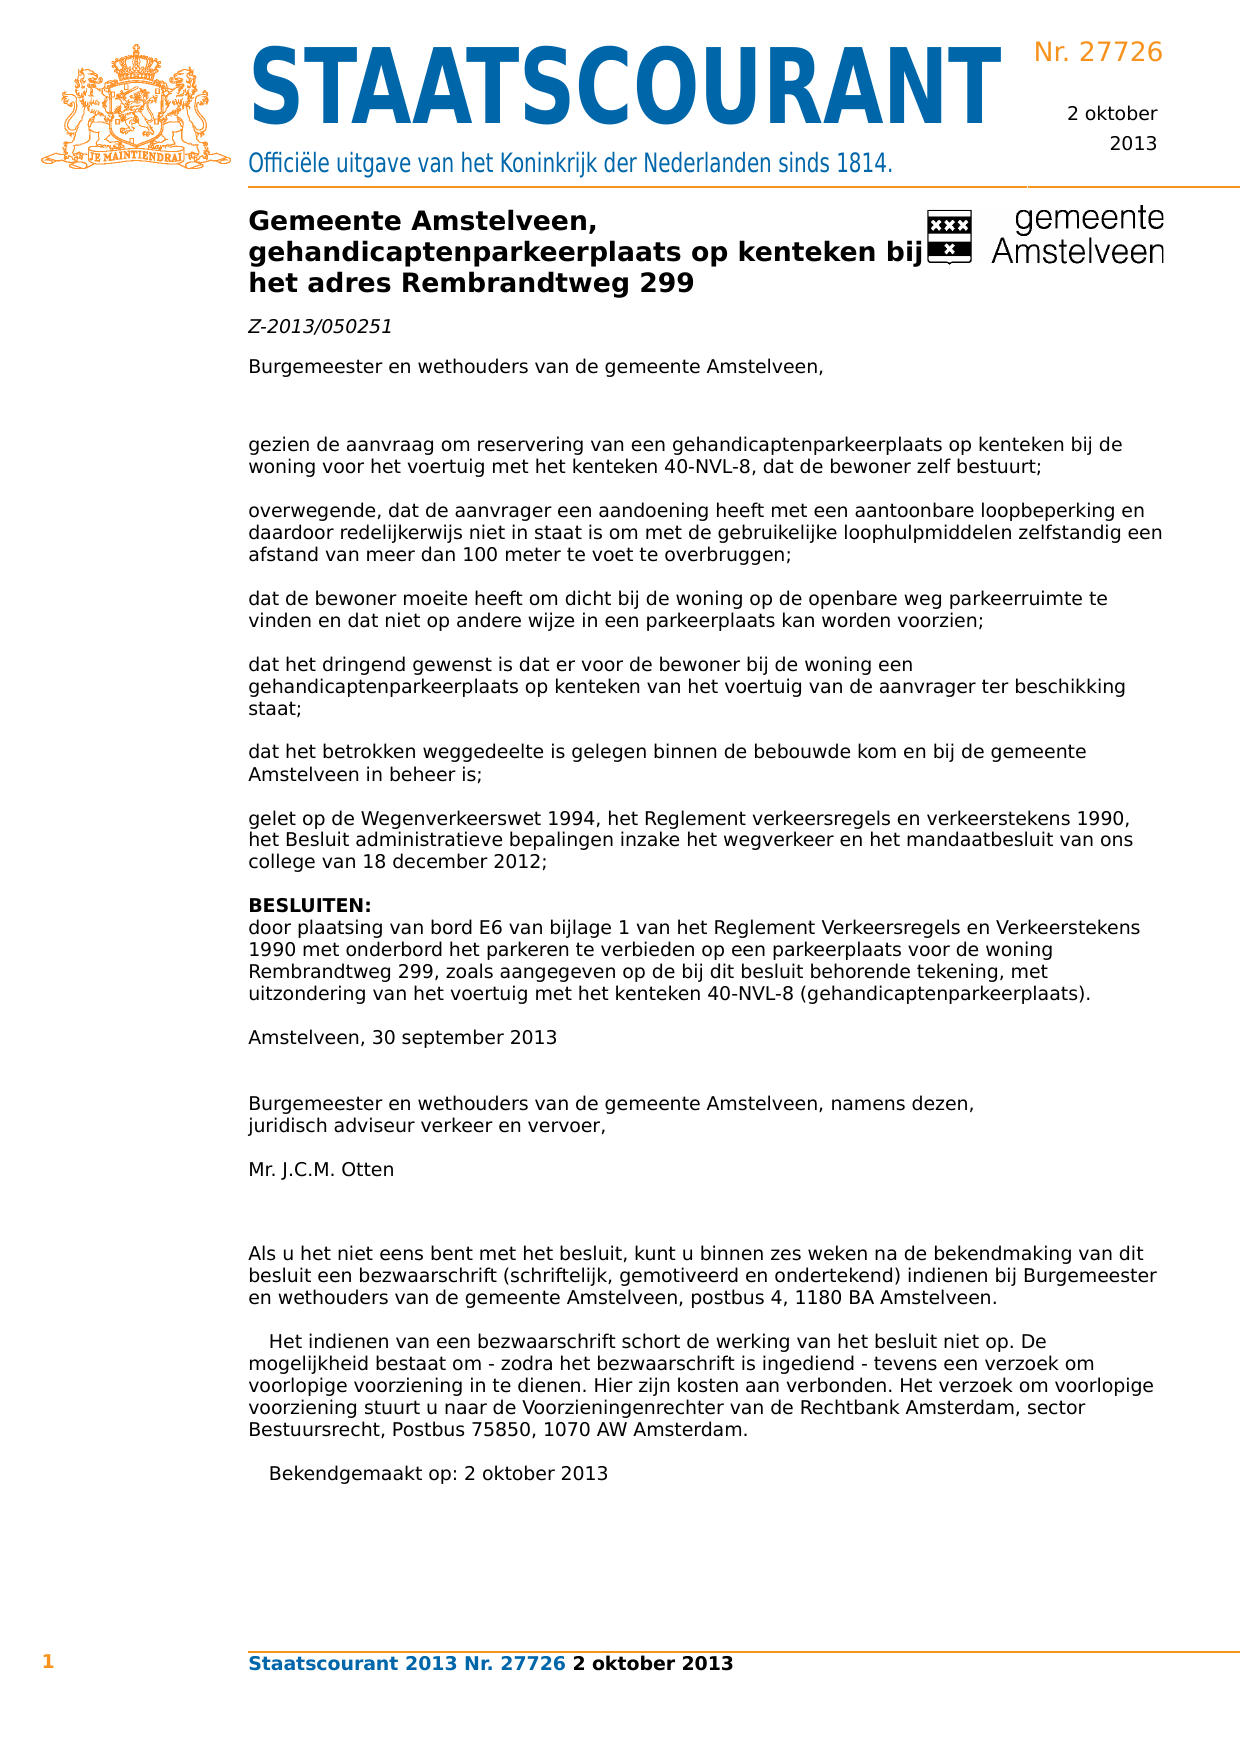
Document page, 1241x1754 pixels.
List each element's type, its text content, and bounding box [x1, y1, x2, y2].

text BESLUITEN: [248, 895, 1163, 917]
text door plaatsing van bord E6 van bijlage 1 van het Reglement Verkeersregels en Verkeerstekens 1990 met onderbord het parkeren te verbieden op een parkeerplaats voor de woning Rembrandtweg 299, zoals aangegeven op de bij dit besluit behorende tekening, met uitzondering van het voertuig met het kenteken 40-NVL-8 (gehandicaptenparkeerplaats). [248, 917, 1163, 1005]
text Burgemeester en wethouders van de gemeente Amstelveen, [248, 356, 1163, 378]
text gezien de aanvraag om reservering van een gehandicaptenparkeerplaats op kenteken bij de woning voor het voertuig met het kenteken 40-NVL-8, dat de bewoner zelf bestuurt; [248, 434, 1163, 478]
text dat het dringend gewenst is dat er voor de bewoner bij de woning een gehandicaptenparkeerplaats op kenteken van het voertuig van de aanvrager ter beschikking staat; [248, 653, 1163, 719]
picture [41, 44, 231, 169]
text gelet op de Wegenverkeerswet 1994, het Reglement verkeersregels en verkeerstekens 1990, het Besluit administratieve bepalingen inzake het wegverkeer en het mandaatbesluit van ons college van 18 december 2012; [248, 807, 1163, 873]
text Burgemeester en wethouders van de gemeente Amstelveen, namens dezen, [248, 1093, 1163, 1115]
text Mr. J.C.M. Otten [248, 1159, 1163, 1181]
text Amstelveen, 30 september 2013 [248, 1027, 1163, 1049]
text dat de bewoner moeite heeft om dicht bij de woning op de openbare weg parkeerruimte te vinden en dat niet op andere wijze in een parkeerplaats kan worden voorzien; [248, 588, 1163, 632]
picture [927, 205, 1164, 265]
text overwegende, dat de aanvrager een aandoening heeft met een aantoonbare loopbeperking en daardoor redelijkerwijs niet in staat is om met de gebruikelijke loophulpmiddelen zelfstandig een afstand van meer dan 100 meter te voet te overbruggen; [248, 500, 1163, 566]
text Bekendgemaakt op: 2 oktober 2013 [248, 1462, 1163, 1484]
text dat het betrokken weggedeelte is gelegen binnen de bebouwde kom en bij de gemeente Amstelveen in beheer is; [248, 741, 1163, 785]
text juridisch adviseur verkeer en vervoer, [248, 1115, 1163, 1137]
text Het indienen van een bezwaarschrift schort de werking van het besluit niet op. De mogelijkheid bestaat om - zodra het bezwaarschrift is ingediend - tevens een verzoek om voorlopige voorziening in te dienen. Hier zijn kosten aan verbonden. Het verzoek om voorlopige voorziening stuurt u naar de Voorzieningenrechter van de Rechtbank Amsterdam, sector Bestuursrecht, Postbus 75850, 1070 AW Amsterdam. [248, 1331, 1163, 1441]
text Als u het niet eens bent met het besluit, kunt u binnen zes weken na de bekendmaking van dit besluit een bezwaarschrift (schriftelijk, gemotiveerd en ondertekend) indienen bij Burgemeester en wethouders van de gemeente Amstelveen, postbus 4, 1180 BA Amstelveen. [248, 1243, 1163, 1309]
subtitle Gemeente Amstelveen, gehandicaptenparkeerplaats op kenteken bij het adres Rembrandtweg 299 [248, 206, 1163, 299]
text Z-2013/050251 [248, 316, 1163, 338]
